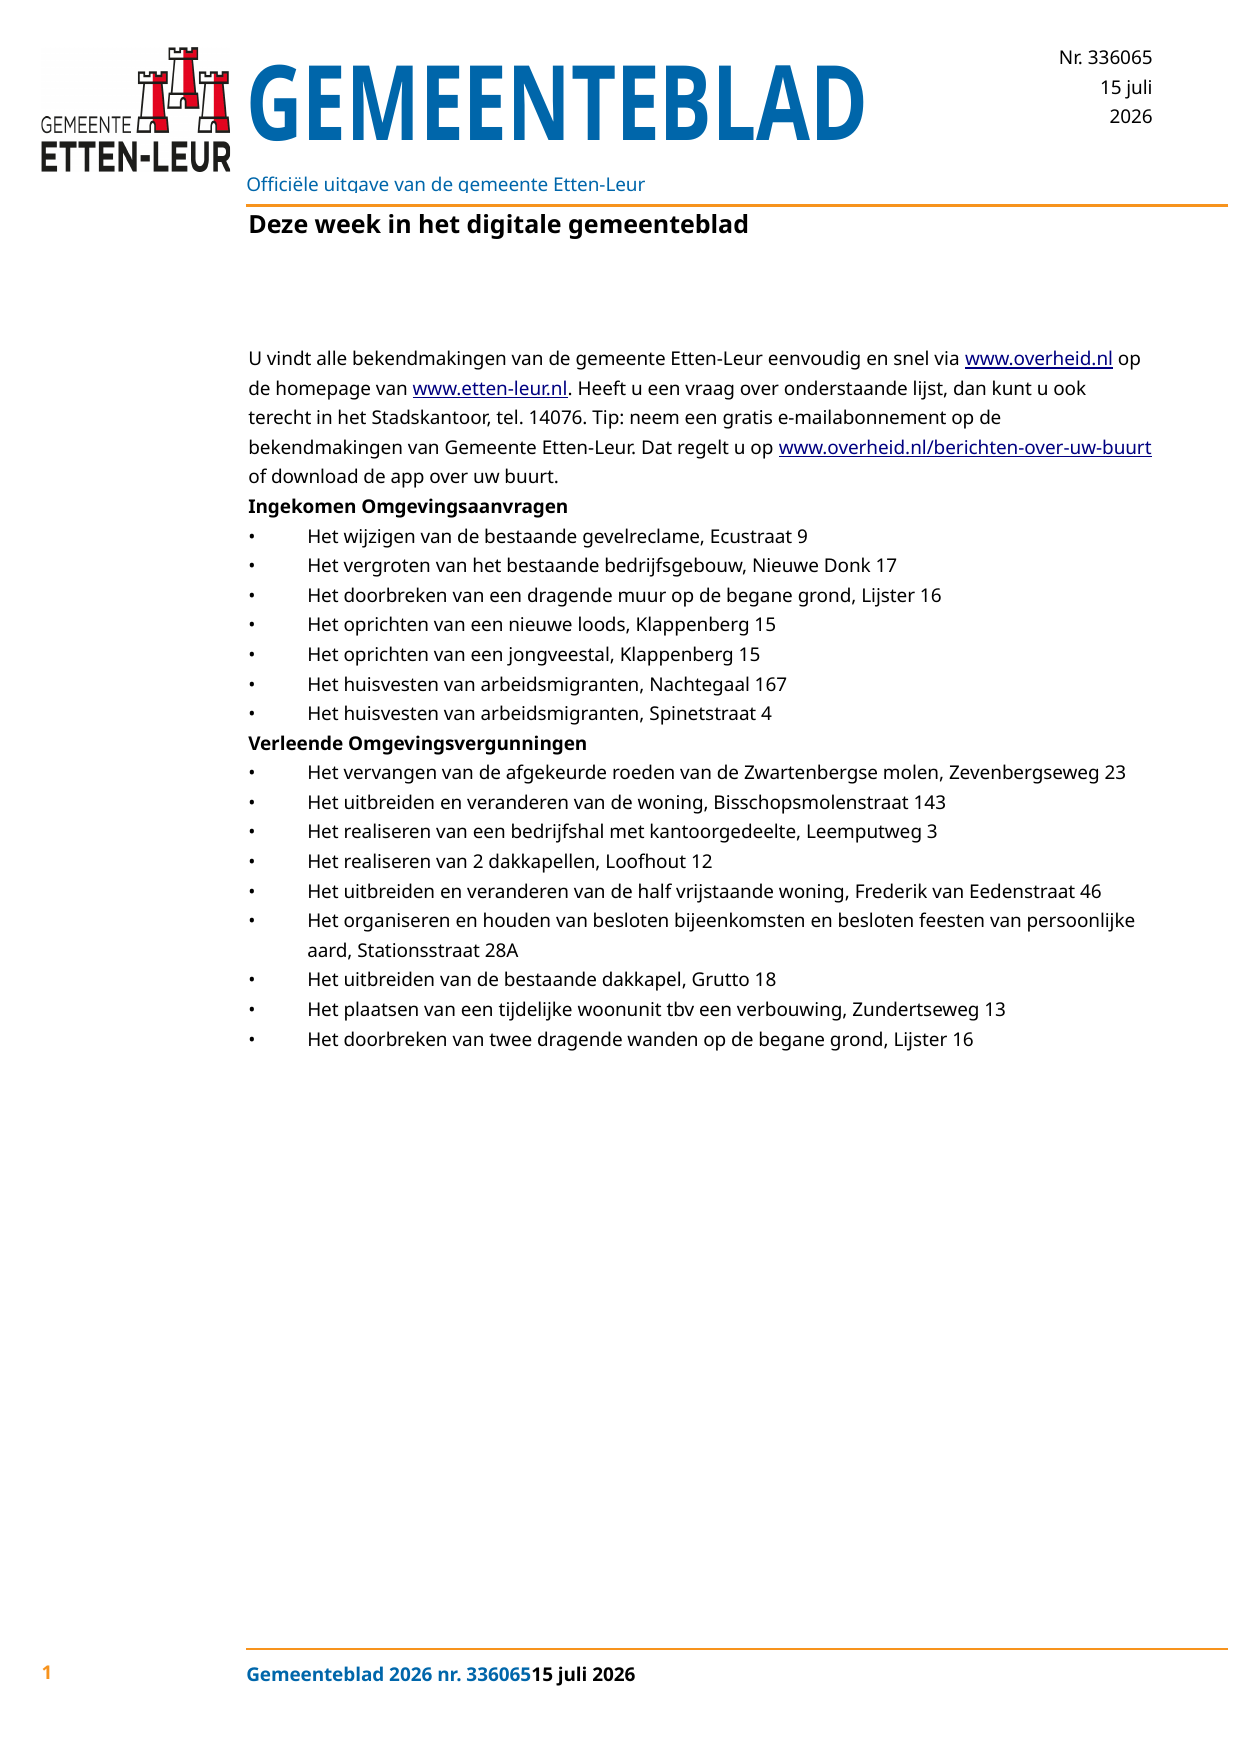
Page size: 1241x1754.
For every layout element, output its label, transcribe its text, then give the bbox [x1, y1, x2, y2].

list Het doorbreken van twee dragende wanden op de begane grond, Lijster 16 [248, 1026, 1152, 1051]
picture [41, 47, 231, 172]
list Het vervangen van de afgekeurde roeden van de Zwartenbergse molen, Zevenbergseweg 23 [248, 759, 1152, 785]
list Het uitbreiden en veranderen van de half vrijstaande woning, Frederik van Eedenstraat 46 [248, 878, 1152, 903]
list Het uitbreiden van de bestaande dakkapel, Grutto 18 [248, 967, 1152, 992]
text Deze week in het digitale gemeenteblad [248, 207, 1152, 241]
list Het plaatsen van een tijdelijke woonunit tbv een verbouwing, Zundertseweg 13 [248, 996, 1152, 1022]
text Ingekomen Omgevingsaanvragen [248, 493, 1152, 519]
list Het realiseren van 2 dakkapellen, Loofhout 12 [248, 848, 1152, 874]
list Het organiseren en houden van besloten bijeenkomsten en besloten feesten van persoonlijke aard, Stationsstraat 28A [248, 907, 1152, 963]
list Het huisvesten van arbeidsmigranten, Nachtegaal 167 [248, 671, 1152, 696]
list Het oprichten van een jongveestal, Klappenberg 15 [248, 641, 1152, 667]
text Verleende Omgevingsvergunningen [248, 730, 1152, 756]
list Het oprichten van een nieuwe loods, Klappenberg 15 [248, 612, 1152, 637]
list Het vergroten van het bestaande bedrijfsgebouw, Nieuwe Donk 17 [248, 552, 1152, 578]
list Het realiseren van een bedrijfshal met kantoorgedeelte, Leemputweg 3 [248, 819, 1152, 844]
text U vindt alle bekendmakingen van de gemeente Etten-Leur eenvoudig en snel via www.overheid.nl op de homepage van www.etten-leur.nl. Heeft u een vraag over onderstaande lijst, dan kunt u ook terecht in het Stadskantoor, tel. 14076. Tip: neem een gratis e-mailabonnement op de bekendmakingen van Gemeente Etten-Leur. Dat regelt u op www.overheid.nl/berichten-over-uw-buurt of download de app over uw buurt. [248, 345, 1152, 489]
list Het huisvesten van arbeidsmigranten, Spinetstraat 4 [248, 700, 1152, 726]
list Het wijzigen van de bestaande gevelreclame, Ecustraat 9 [248, 523, 1152, 548]
list Het doorbreken van een dragende muur op de begane grond, Lijster 16 [248, 582, 1152, 608]
list Het uitbreiden en veranderen van de woning, Bisschopsmolenstraat 143 [248, 789, 1152, 815]
